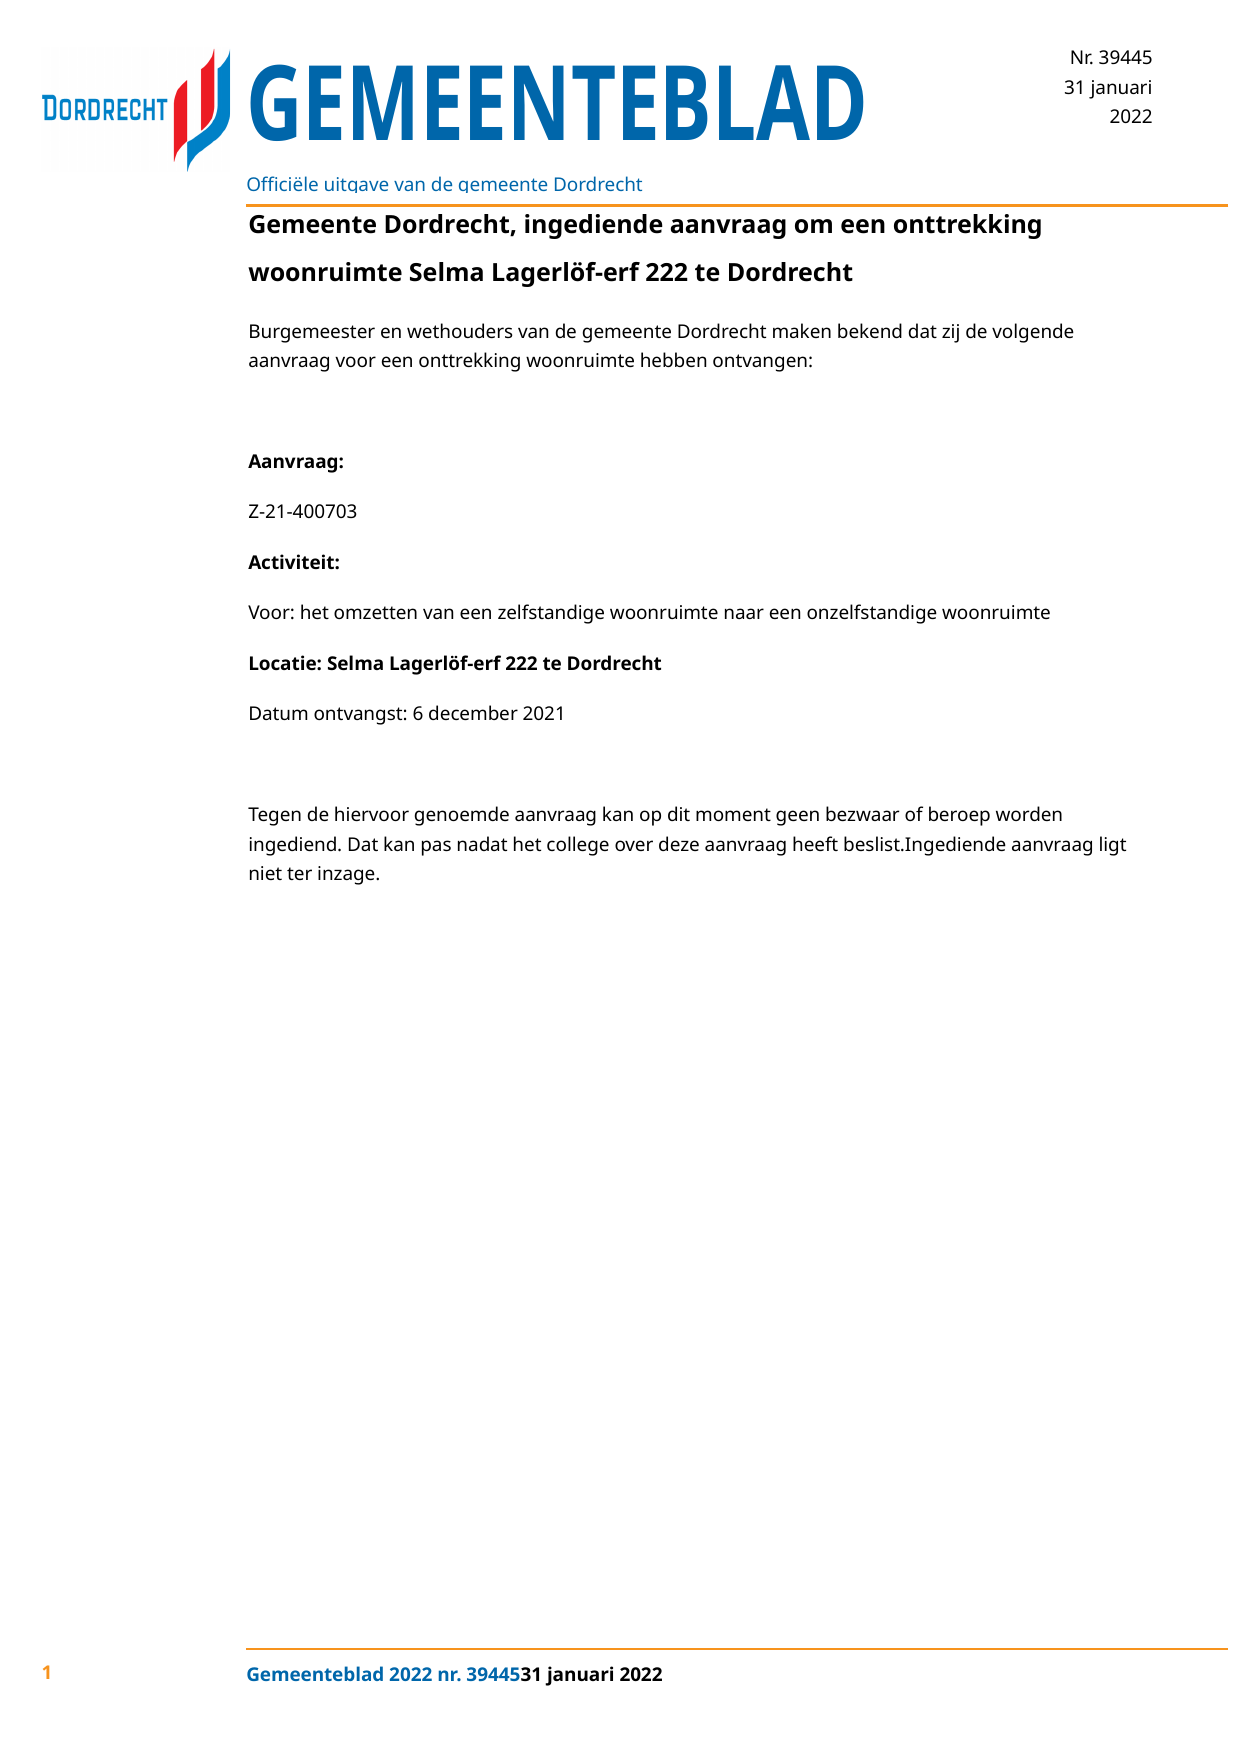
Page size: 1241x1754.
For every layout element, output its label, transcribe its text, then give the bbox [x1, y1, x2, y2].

picture [41, 47, 231, 172]
text Aanvraag: [248, 448, 1152, 474]
text Gemeente Dordrecht, ingediende aanvraag om een onttrekking woonruimte Selma Lagerlöf-erf 222 te Dordrecht [248, 207, 1152, 288]
text Z-21-400703 [248, 499, 1152, 524]
text Datum ontvangst: 6 december 2021 [248, 700, 1152, 726]
text Tegen de hiervoor genoemde aanvraag kan op dit moment geen bezwaar of beroep worden ingediend. Dat kan pas nadat het college over deze aanvraag heeft beslist.Ingediende aanvraag ligt niet ter inzage. [248, 801, 1152, 886]
text Burgemeester en wethouders van de gemeente Dordrecht maken bekend dat zij de volgende aanvraag voor een onttrekking woonruimte hebben ontvangen: [248, 318, 1152, 373]
text Locatie: Selma Lagerlöf-erf 222 te Dordrecht [248, 650, 1152, 676]
text Activiteit: [248, 549, 1152, 575]
text Voor: het omzetten van een zelfstandige woonruimte naar een onzelfstandige woonruimte [248, 599, 1152, 625]
